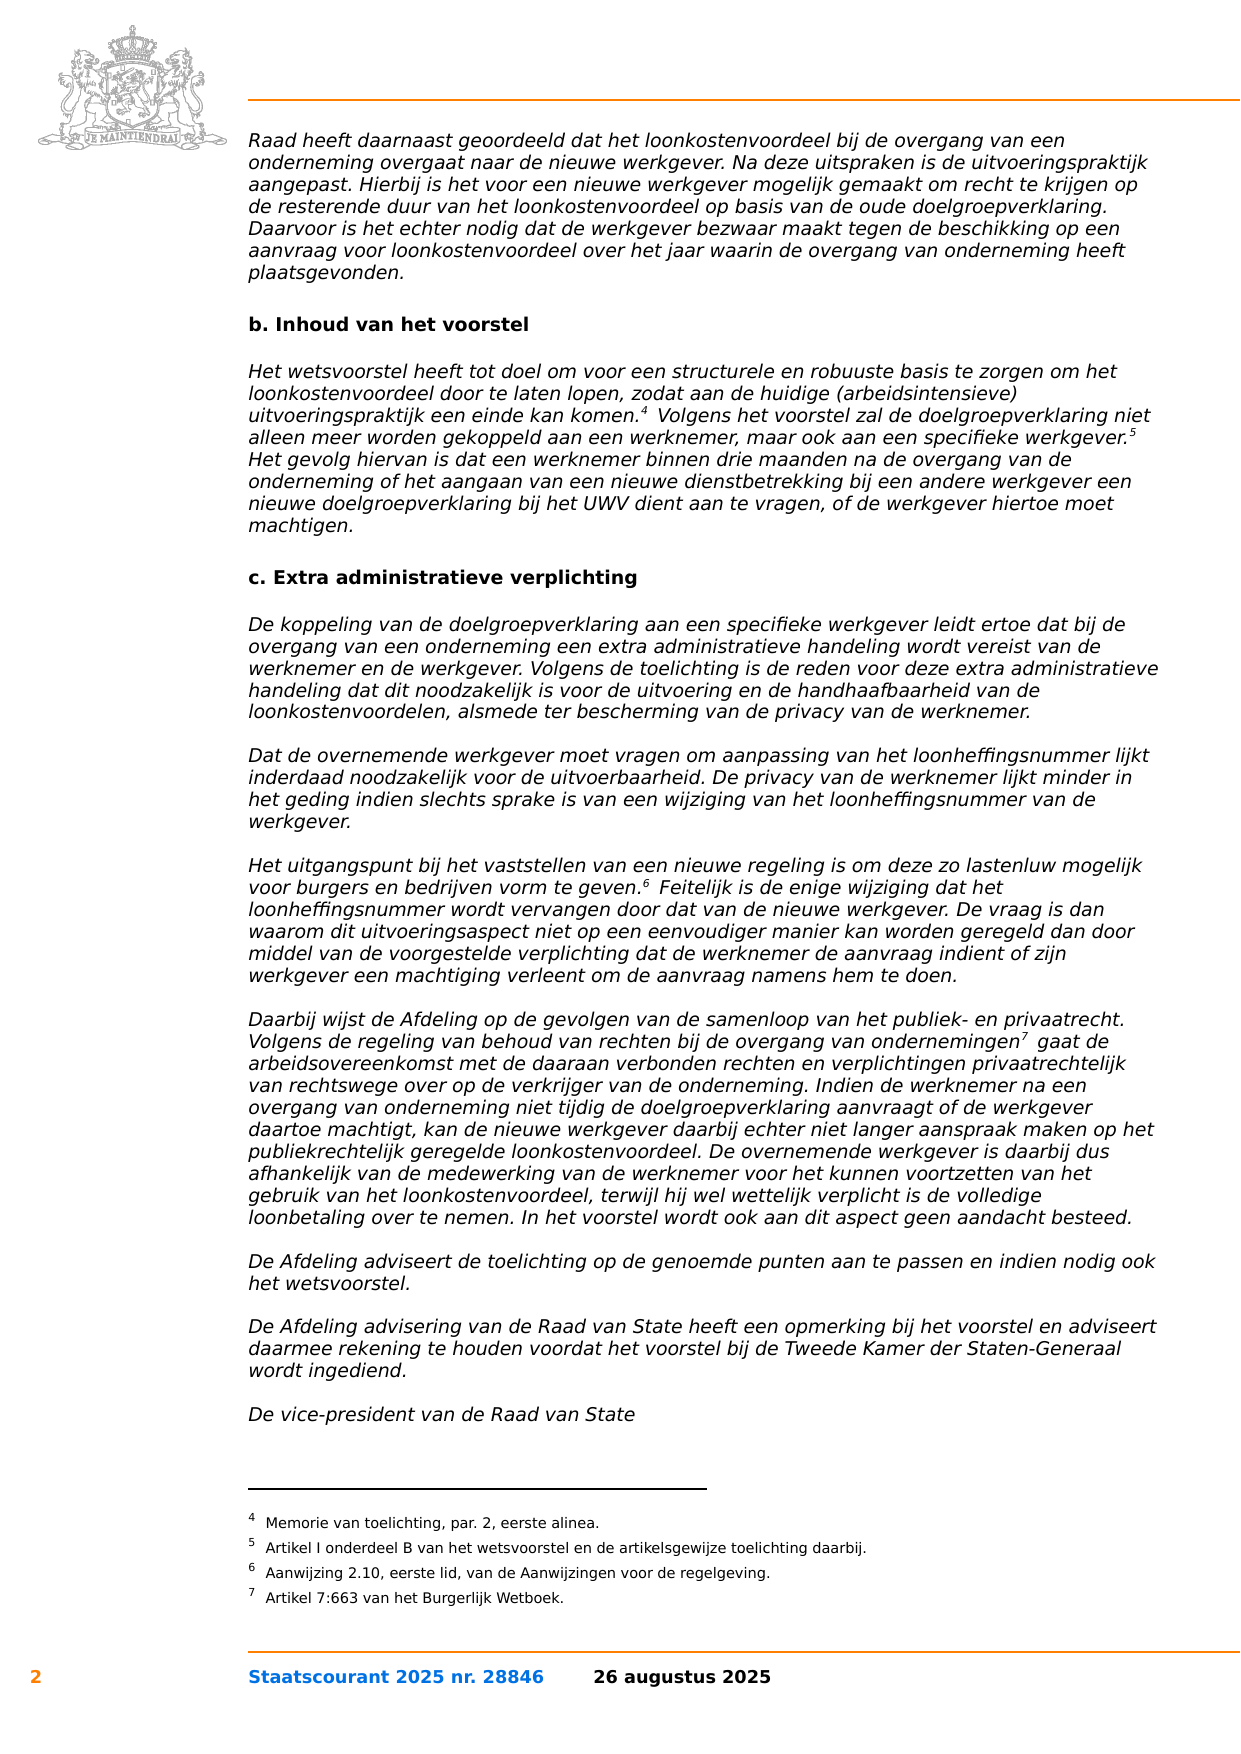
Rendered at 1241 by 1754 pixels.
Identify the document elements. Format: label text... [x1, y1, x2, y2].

picture [38, 25, 227, 150]
text Artikel I onderdeel B van het wetsvoorstel en de artikelsgewijze toelichting daarbij. [248, 1536, 1163, 1558]
text De vice-president van de Raad van State [248, 1404, 1163, 1426]
text Het wetsvoorstel heeft tot doel om voor een structurele en robuuste basis te zorgen om het loonkostenvoordeel door te laten lopen, zodat aan de huidige (arbeidsintensieve) uitvoeringspraktijk een einde kan komen. Volgens het voorstel zal de doelgroepverklaring niet alleen meer worden gekoppeld aan een werknemer, maar ook aan een specifieke werkgever. Het gevolg hiervan is dat een werknemer binnen drie maanden na de overgang van de onderneming of het aangaan van een nieuwe dienstbetrekking bij een andere werkgever een nieuwe doelgroepverklaring bij het UWV dient aan te vragen, of de werkgever hiertoe moet machtigen. [248, 361, 1163, 537]
text De koppeling van de doelgroepverklaring aan een specifieke werkgever leidt ertoe dat bij de overgang van een onderneming een extra administratieve handeling wordt vereist van de werknemer en de werkgever. Volgens de toelichting is de reden voor deze extra administratieve handeling dat dit noodzakelijk is voor de uitvoering en de handhaafbaarheid van de loonkostenvoordelen, alsmede ter bescherming van de privacy van de werknemer. [248, 613, 1163, 723]
text Het uitgangspunt bij het vaststellen van een nieuwe regeling is om deze zo lastenluw mogelijk voor burgers en bedrijven vorm te geven. Feitelijk is de enige wijziging dat het loonheffingsnummer wordt vervangen door dat van de nieuwe werkgever. De vraag is dan waarom dit uitvoeringsaspect niet op een eenvoudiger manier kan worden geregeld dan door middel van de voorgestelde verplichting dat de werknemer de aanvraag indient of zijn werkgever een machtiging verleent om de aanvraag namens hem te doen. [248, 855, 1163, 987]
text Artikel 7:663 van het Burgerlijk Wetboek. [248, 1586, 1163, 1608]
text Daarbij wijst de Afdeling op de gevolgen van de samenloop van het publiek- en privaatrecht. Volgens de regeling van behoud van rechten bij de overgang van ondernemingen gaat de arbeidsovereenkomst met de daaraan verbonden rechten en verplichtingen privaatrechtelijk van rechtswege over op de verkrijger van de onderneming. Indien de werknemer na een overgang van onderneming niet tijdig de doelgroepverklaring aanvraagt of de werkgever daartoe machtigt, kan de nieuwe werkgever daarbij echter niet langer aanspraak maken op het publiekrechtelijk geregelde loonkostenvoordeel. De overnemende werkgever is daarbij dus afhankelijk van de medewerking van de werknemer voor het kunnen voortzetten van het gebruik van het loonkostenvoordeel, terwijl hij wel wettelijk verplicht is de volledige loonbetaling over te nemen. In het voorstel wordt ook aan dit aspect geen aandacht besteed. [248, 1009, 1163, 1229]
text Raad heeft daarnaast geoordeeld dat het loonkostenvoordeel bij de overgang van een onderneming overgaat naar de nieuwe werkgever. Na deze uitspraken is de uitvoeringspraktijk aangepast. Hierbij is het voor een nieuwe werkgever mogelijk gemaakt om recht te krijgen op de resterende duur van het loonkostenvoordeel op basis van de oude doelgroepverklaring. Daarvoor is het echter nodig dat de werkgever bezwaar maakt tegen de beschikking op een aanvraag voor loonkostenvoordeel over het jaar waarin de overgang van onderneming heeft plaatsgevonden. [248, 130, 1163, 284]
subtitle b. Inhoud van het voorstel [248, 314, 1163, 336]
subtitle c. Extra administratieve verplichting [248, 567, 1163, 588]
text De Afdeling advisering van de Raad van State heeft een opmerking bij het voorstel en adviseert daarmee rekening te houden voordat het voorstel bij de Tweede Kamer der Staten-Generaal wordt ingediend. [248, 1316, 1163, 1382]
text De Afdeling adviseert de toelichting op de genoemde punten aan te passen en indien nodig ook het wetsvoorstel. [248, 1251, 1163, 1294]
text Dat de overnemende werkgever moet vragen om aanpassing van het loonheffingsnummer lijkt inderdaad noodzakelijk voor de uitvoerbaarheid. De privacy van de werknemer lijkt minder in het geding indien slechts sprake is van een wijziging van het loonheffingsnummer van de werkgever. [248, 745, 1163, 833]
text Memorie van toelichting, par. 2, eerste alinea. [248, 1511, 1163, 1533]
text Aanwijzing 2.10, eerste lid, van de Aanwijzingen voor de regelgeving. [248, 1561, 1163, 1583]
